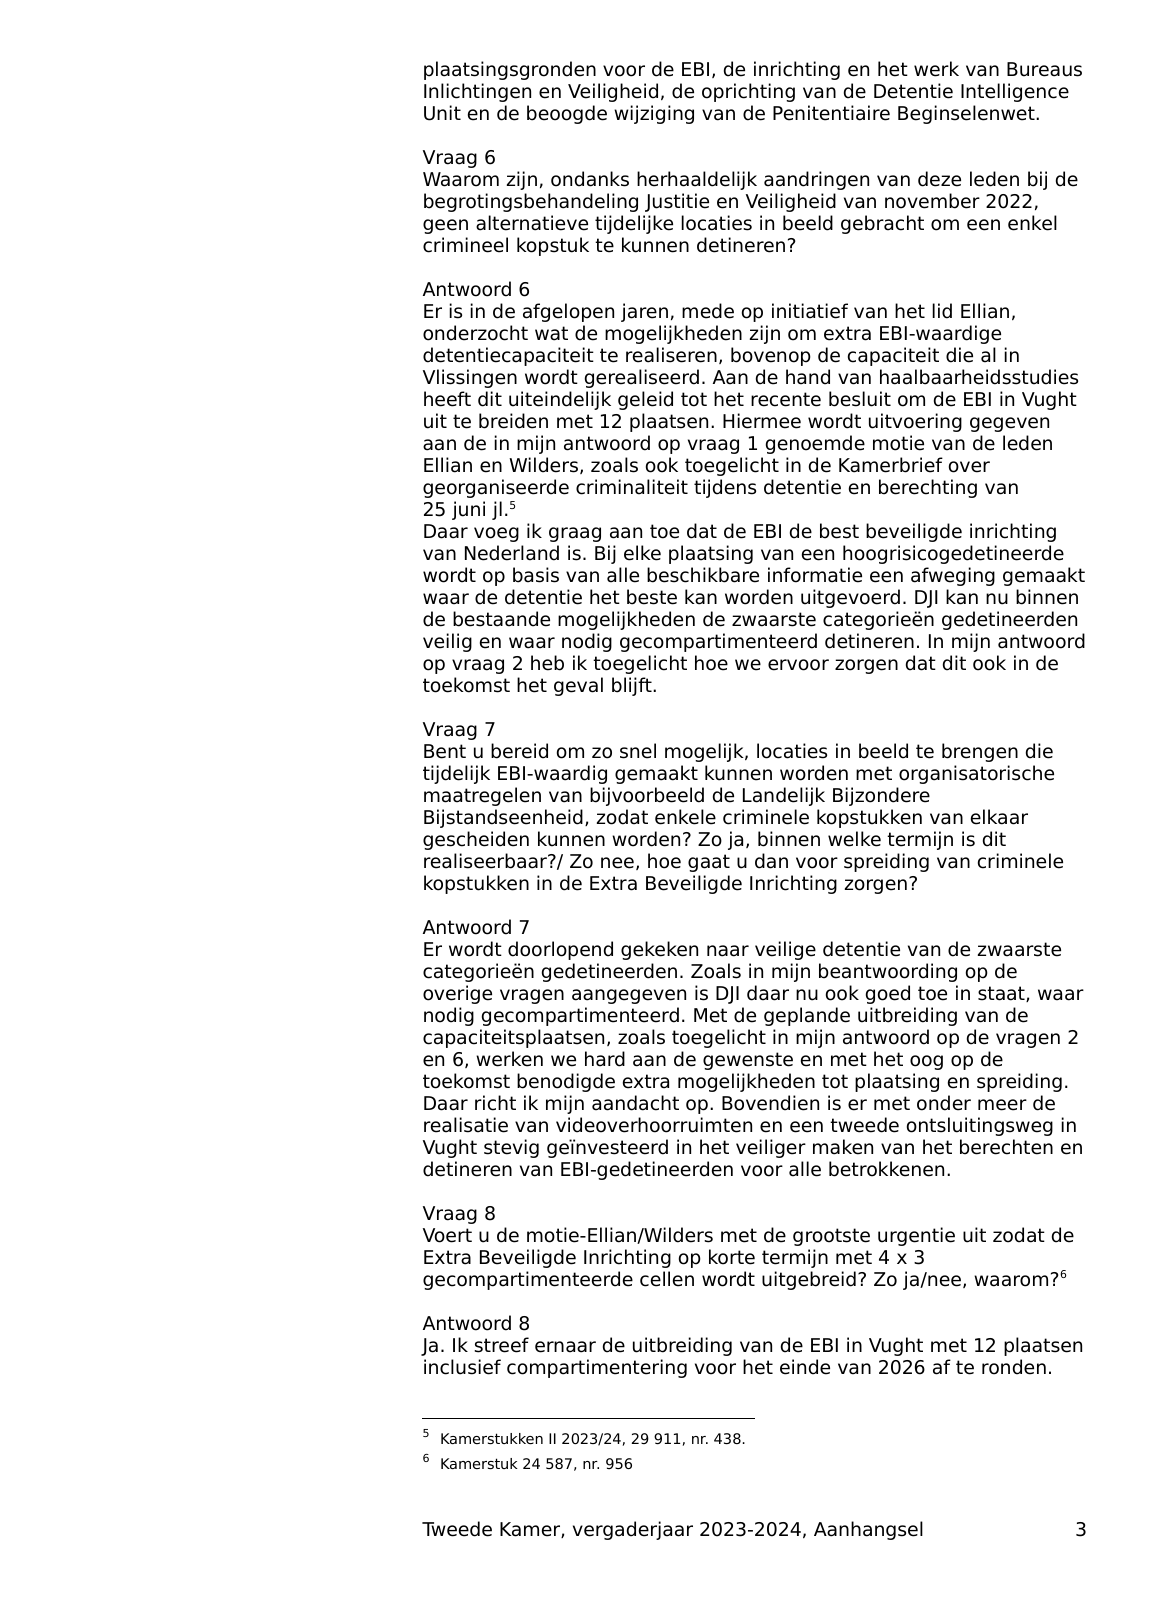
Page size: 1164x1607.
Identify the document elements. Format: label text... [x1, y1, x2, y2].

text plaatsingsgronden voor de EBI, de inrichting en het werk van Bureaus Inlichtingen en Veiligheid, de oprichting van de Detentie Intelligence Unit en de beoogde wijziging van de Penitentiaire Beginselenwet. [422, 59, 1087, 125]
text Antwoord 8 [422, 1313, 1087, 1335]
text Vraag 6 [422, 147, 1087, 169]
text Vraag 8 [422, 1203, 1087, 1225]
text Bent u bereid om zo snel mogelijk, locaties in beeld te brengen die tijdelijk EBI-waardig gemaakt kunnen worden met organisatorische maatregelen van bijvoorbeeld de Landelijk Bijzondere Bijstandseenheid, zodat enkele criminele kopstukken van elkaar gescheiden kunnen worden? Zo ja, binnen welke termijn is dit realiseerbaar?/ Zo nee, hoe gaat u dan voor spreiding van criminele kopstukken in de Extra Beveiligde Inrichting zorgen? [422, 741, 1087, 895]
text Vraag 7 [422, 719, 1087, 741]
text Antwoord 6 [422, 279, 1087, 301]
text Antwoord 7 [422, 917, 1087, 939]
text Kamerstukken II 2023/24, 29 911, nr. 438. [422, 1427, 1087, 1449]
text Er wordt doorlopend gekeken naar veilige detentie van de zwaarste categorieën gedetineerden. Zoals in mijn beantwoording op de overige vragen aangegeven is DJI daar nu ook goed toe in staat, waar nodig gecompartimenteerd. Met de geplande uitbreiding van de capaciteitsplaatsen, zoals toegelicht in mijn antwoord op de vragen 2 en 6, werken we hard aan de gewenste en met het oog op de toekomst benodigde extra mogelijkheden tot plaatsing en spreiding. Daar richt ik mijn aandacht op. Bovendien is er met onder meer de realisatie van videoverhoorruimten en een tweede ontsluitingsweg in Vught stevig geïnvesteerd in het veiliger maken van het berechten en detineren van EBI-gedetineerden voor alle betrokkenen. [422, 939, 1087, 1181]
text Voert u de motie-Ellian/Wilders met de grootste urgentie uit zodat de Extra Beveiligde Inrichting op korte termijn met 4 x 3 gecompartimenteerde cellen wordt uitgebreid? Zo ja/nee, waarom? [422, 1225, 1087, 1291]
text Kamerstuk 24 587, nr. 956 [422, 1452, 1087, 1474]
text Waarom zijn, ondanks herhaaldelijk aandringen van deze leden bij de begrotingsbehandeling Justitie en Veiligheid van november 2022, geen alternatieve tijdelijke locaties in beeld gebracht om een enkel crimineel kopstuk te kunnen detineren? [422, 169, 1087, 257]
text Daar voeg ik graag aan toe dat de EBI de best beveiligde inrichting van Nederland is. Bij elke plaatsing van een hoogrisicogedetineerde wordt op basis van alle beschikbare informatie een afweging gemaakt waar de detentie het beste kan worden uitgevoerd. DJI kan nu binnen de bestaande mogelijkheden de zwaarste categorieën gedetineerden veilig en waar nodig gecompartimenteerd detineren. In mijn antwoord op vraag 2 heb ik toegelicht hoe we ervoor zorgen dat dit ook in de toekomst het geval blijft. [422, 521, 1087, 697]
text Ja. Ik streef ernaar de uitbreiding van de EBI in Vught met 12 plaatsen inclusief compartimentering voor het einde van 2026 af te ronden. [422, 1335, 1087, 1379]
text Er is in de afgelopen jaren, mede op initiatief van het lid Ellian, onderzocht wat de mogelijkheden zijn om extra EBI-waardige detentiecapaciteit te realiseren, bovenop de capaciteit die al in Vlissingen wordt gerealiseerd. Aan de hand van haalbaarheidsstudies heeft dit uiteindelijk geleid tot het recente besluit om de EBI in Vught uit te breiden met 12 plaatsen. Hiermee wordt uitvoering gegeven aan de in mijn antwoord op vraag 1 genoemde motie van de leden Ellian en Wilders, zoals ook toegelicht in de Kamerbrief over georganiseerde criminaliteit tijdens detentie en berechting van 25 juni jl. [422, 301, 1087, 521]
